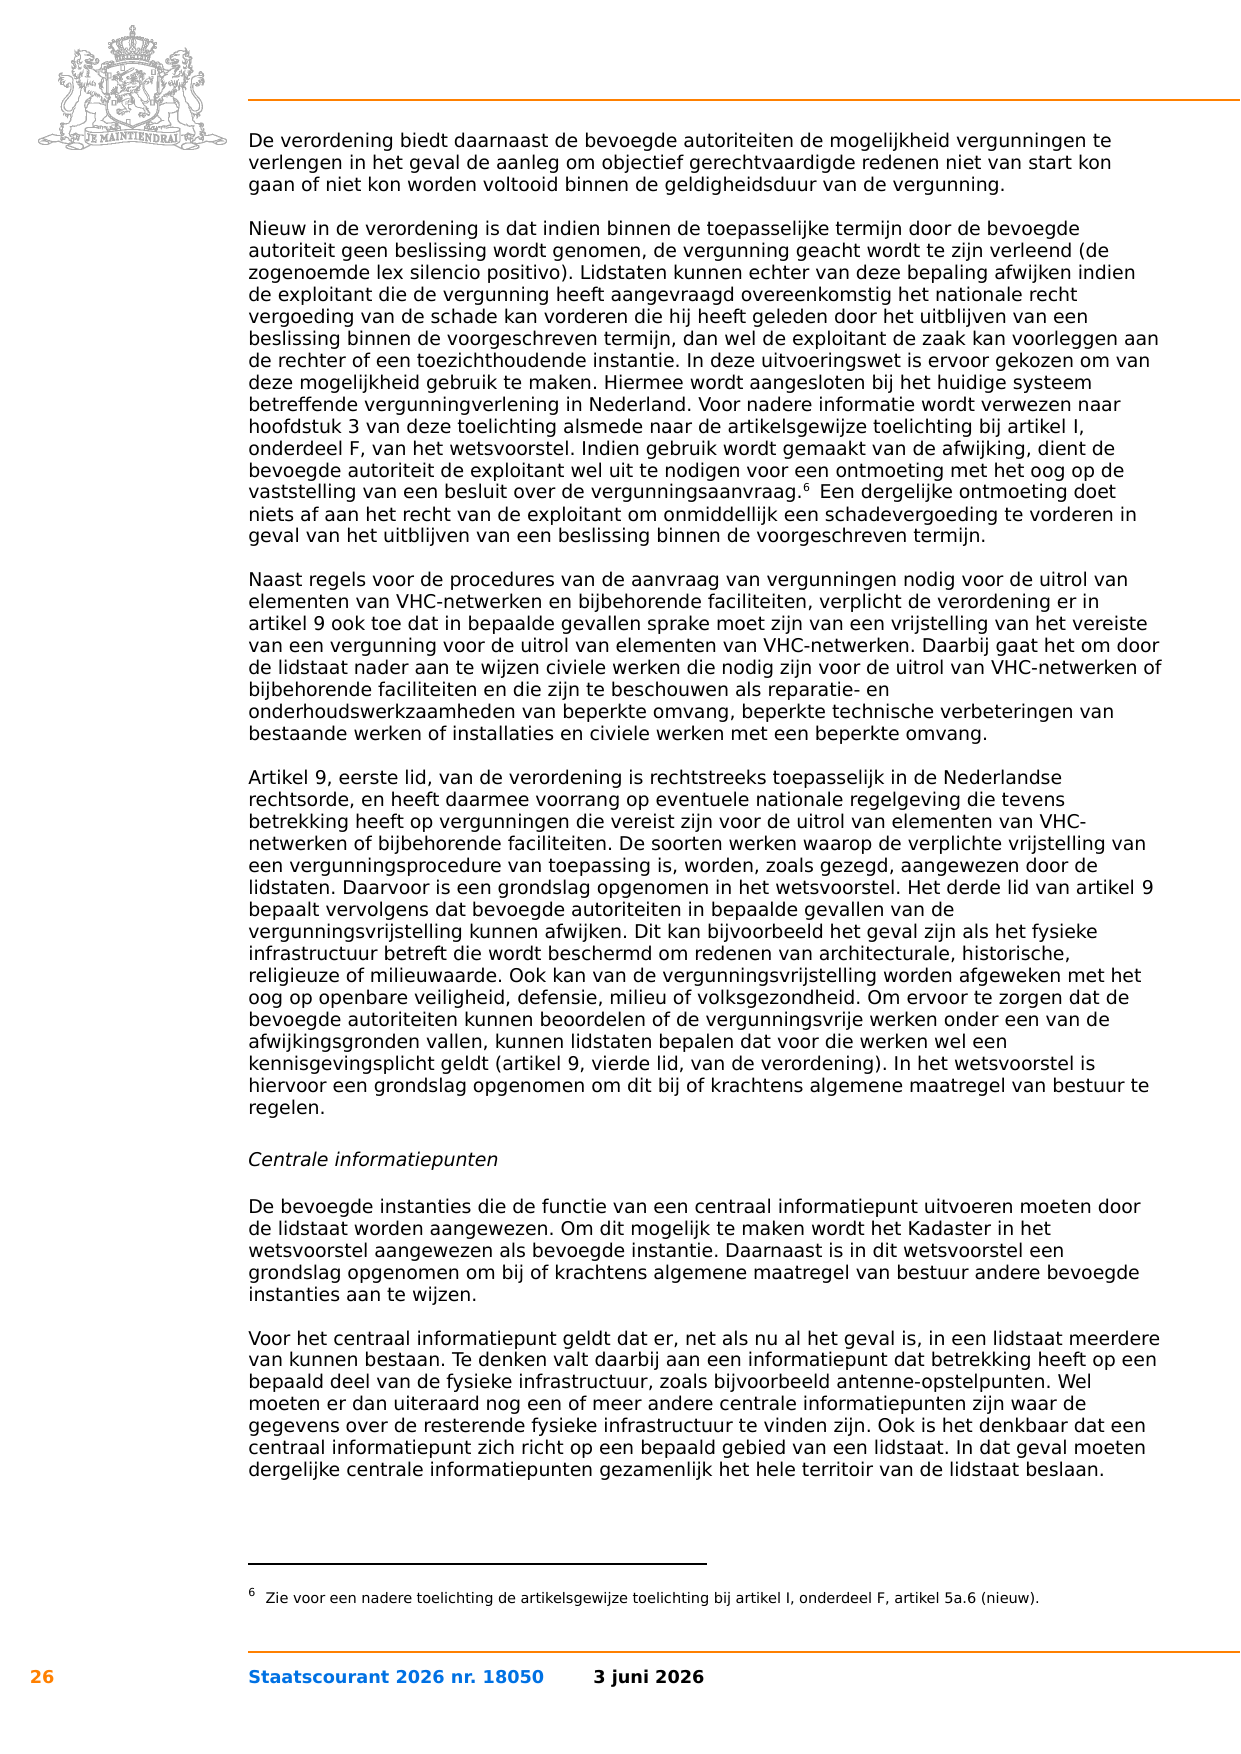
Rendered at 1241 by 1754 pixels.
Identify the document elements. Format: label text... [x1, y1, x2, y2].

text Naast regels voor de procedures van de aanvraag van vergunningen nodig voor de uitrol van elementen van VHC-netwerken en bijbehorende faciliteiten, verplicht de verordening er in artikel 9 ook toe dat in bepaalde gevallen sprake moet zijn van een vrijstelling van het vereiste van een vergunning voor de uitrol van elementen van VHC-netwerken. Daarbij gaat het om door de lidstaat nader aan te wijzen civiele werken die nodig zijn voor de uitrol van VHC-netwerken of bijbehorende faciliteiten en die zijn te beschouwen als reparatie- en onderhoudswerkzaamheden van beperkte omvang, beperkte technische verbeteringen van bestaande werken of installaties en civiele werken met een beperkte omvang. [248, 569, 1163, 745]
picture [38, 25, 227, 150]
text De verordening biedt daarnaast de bevoegde autoriteiten de mogelijkheid vergunningen te verlengen in het geval de aanleg om objectief gerechtvaardigde redenen niet van start kon gaan of niet kon worden voltooid binnen de geldigheidsduur van de vergunning. [248, 130, 1163, 196]
text De bevoegde instanties die de functie van een centraal informatiepunt uitvoeren moeten door de lidstaat worden aangewezen. Om dit mogelijk te maken wordt het Kadaster in het wetsvoorstel aangewezen als bevoegde instantie. Daarnaast is in dit wetsvoorstel een grondslag opgenomen om bij of krachtens algemene maatregel van bestuur andere bevoegde instanties aan te wijzen. [248, 1196, 1163, 1306]
text Nieuw in de verordening is dat indien binnen de toepasselijke termijn door de bevoegde autoriteit geen beslissing wordt genomen, de vergunning geacht wordt te zijn verleend (de zogenoemde lex silencio positivo). Lidstaten kunnen echter van deze bepaling afwijken indien de exploitant die de vergunning heeft aangevraagd overeenkomstig het nationale recht vergoeding van de schade kan vorderen die hij heeft geleden door het uitblijven van een beslissing binnen de voorgeschreven termijn, dan wel de exploitant de zaak kan voorleggen aan de rechter of een toezichthoudende instantie. In deze uitvoeringswet is ervoor gekozen om van deze mogelijkheid gebruik te maken. Hiermee wordt aangesloten bij het huidige systeem betreffende vergunningverlening in Nederland. Voor nadere informatie wordt verwezen naar hoofdstuk 3 van deze toelichting alsmede naar de artikelsgewijze toelichting bij artikel I, onderdeel F, van het wetsvoorstel. Indien gebruik wordt gemaakt van de afwijking, dient de bevoegde autoriteit de exploitant wel uit te nodigen voor een ontmoeting met het oog op de vaststelling van een besluit over de vergunningsaanvraag. Een dergelijke ontmoeting doet niets af aan het recht van de exploitant om onmiddellijk een schadevergoeding te vorderen in geval van het uitblijven van een beslissing binnen de voorgeschreven termijn. [248, 218, 1163, 547]
text Voor het centraal informatiepunt geldt dat er, net als nu al het geval is, in een lidstaat meerdere van kunnen bestaan. Te denken valt daarbij aan een informatiepunt dat betrekking heeft op een bepaald deel van de fysieke infrastructuur, zoals bijvoorbeeld antenne-opstelpunten. Wel moeten er dan uiteraard nog een of meer andere centrale informatiepunten zijn waar de gegevens over de resterende fysieke infrastructuur te vinden zijn. Ook is het denkbaar dat een centraal informatiepunt zich richt op een bepaald gebied van een lidstaat. In dat geval moeten dergelijke centrale informatiepunten gezamenlijk het hele territoir van de lidstaat beslaan. [248, 1327, 1163, 1481]
text Zie voor een nadere toelichting de artikelsgewijze toelichting bij artikel I, onderdeel F, artikel 5a.6 (nieuw). [248, 1586, 1163, 1608]
subtitle Centrale informatiepunten [248, 1149, 1163, 1171]
text Artikel 9, eerste lid, van de verordening is rechtstreeks toepasselijk in de Nederlandse rechtsorde, en heeft daarmee voorrang op eventuele nationale regelgeving die tevens betrekking heeft op vergunningen die vereist zijn voor de uitrol van elementen van VHC-netwerken of bijbehorende faciliteiten. De soorten werken waarop de verplichte vrijstelling van een vergunningsprocedure van toepassing is, worden, zoals gezegd, aangewezen door de lidstaten. Daarvoor is een grondslag opgenomen in het wetsvoorstel. Het derde lid van artikel 9 bepaalt vervolgens dat bevoegde autoriteiten in bepaalde gevallen van de vergunningsvrijstelling kunnen afwijken. Dit kan bijvoorbeeld het geval zijn als het fysieke infrastructuur betreft die wordt beschermd om redenen van architecturale, historische, religieuze of milieuwaarde. Ook kan van de vergunningsvrijstelling worden afgeweken met het oog op openbare veiligheid, defensie, milieu of volksgezondheid. Om ervoor te zorgen dat de bevoegde autoriteiten kunnen beoordelen of de vergunningsvrije werken onder een van de afwijkingsgronden vallen, kunnen lidstaten bepalen dat voor die werken wel een kennisgevingsplicht geldt (artikel 9, vierde lid, van de verordening). In het wetsvoorstel is hiervoor een grondslag opgenomen om dit bij of krachtens algemene maatregel van bestuur te regelen. [248, 767, 1163, 1119]
